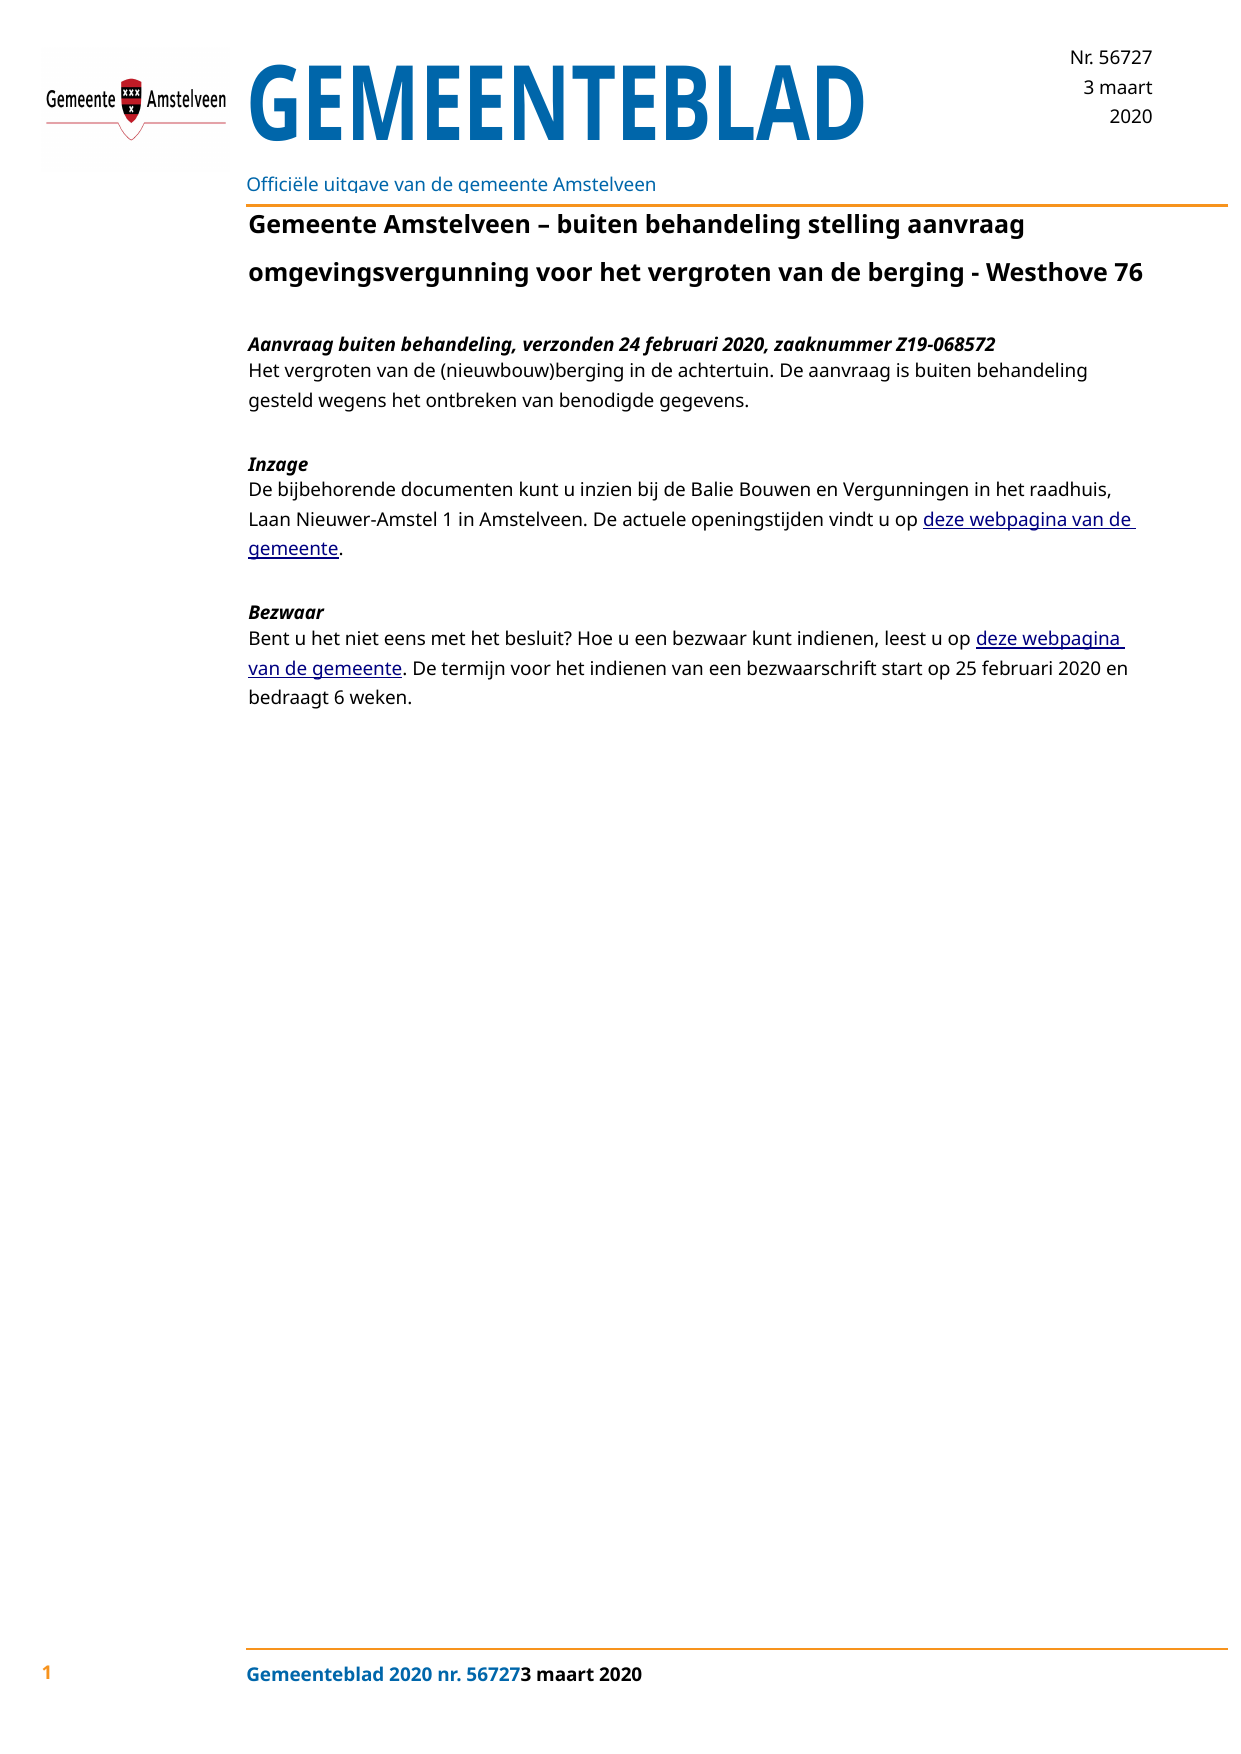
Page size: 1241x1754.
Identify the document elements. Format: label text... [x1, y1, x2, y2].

text Bent u het niet eens met het besluit? Hoe u een bezwaar kunt indienen, leest u op deze webpagina van de gemeente. De termijn voor het indienen van een bezwaarschrift start op 25 februari 2020 en bedraagt 6 weken. [248, 625, 1152, 710]
picture [41, 47, 231, 172]
text Bezwaar [248, 599, 1152, 625]
text De bijbehorende documenten kunt u inzien bij de Balie Bouwen en Vergunningen in het raadhuis, Laan Nieuwer-Amstel 1 in Amstelveen. De actuele openingstijden vindt u op deze webpagina van de gemeente. [248, 476, 1152, 561]
text Inzage [248, 451, 1152, 476]
text Het vergroten van de (nieuwbouw)berging in de achtertuin. De aanvraag is buiten behandeling gesteld wegens het ontbreken van benodigde gegevens. [248, 357, 1152, 412]
text Aanvraag buiten behandeling, verzonden 24 februari 2020, zaaknummer Z19-068572 [248, 331, 1152, 357]
text Gemeente Amstelveen – buiten behandeling stelling aanvraag omgevingsvergunning voor het vergroten van de berging - Westhove 76 [248, 207, 1152, 288]
